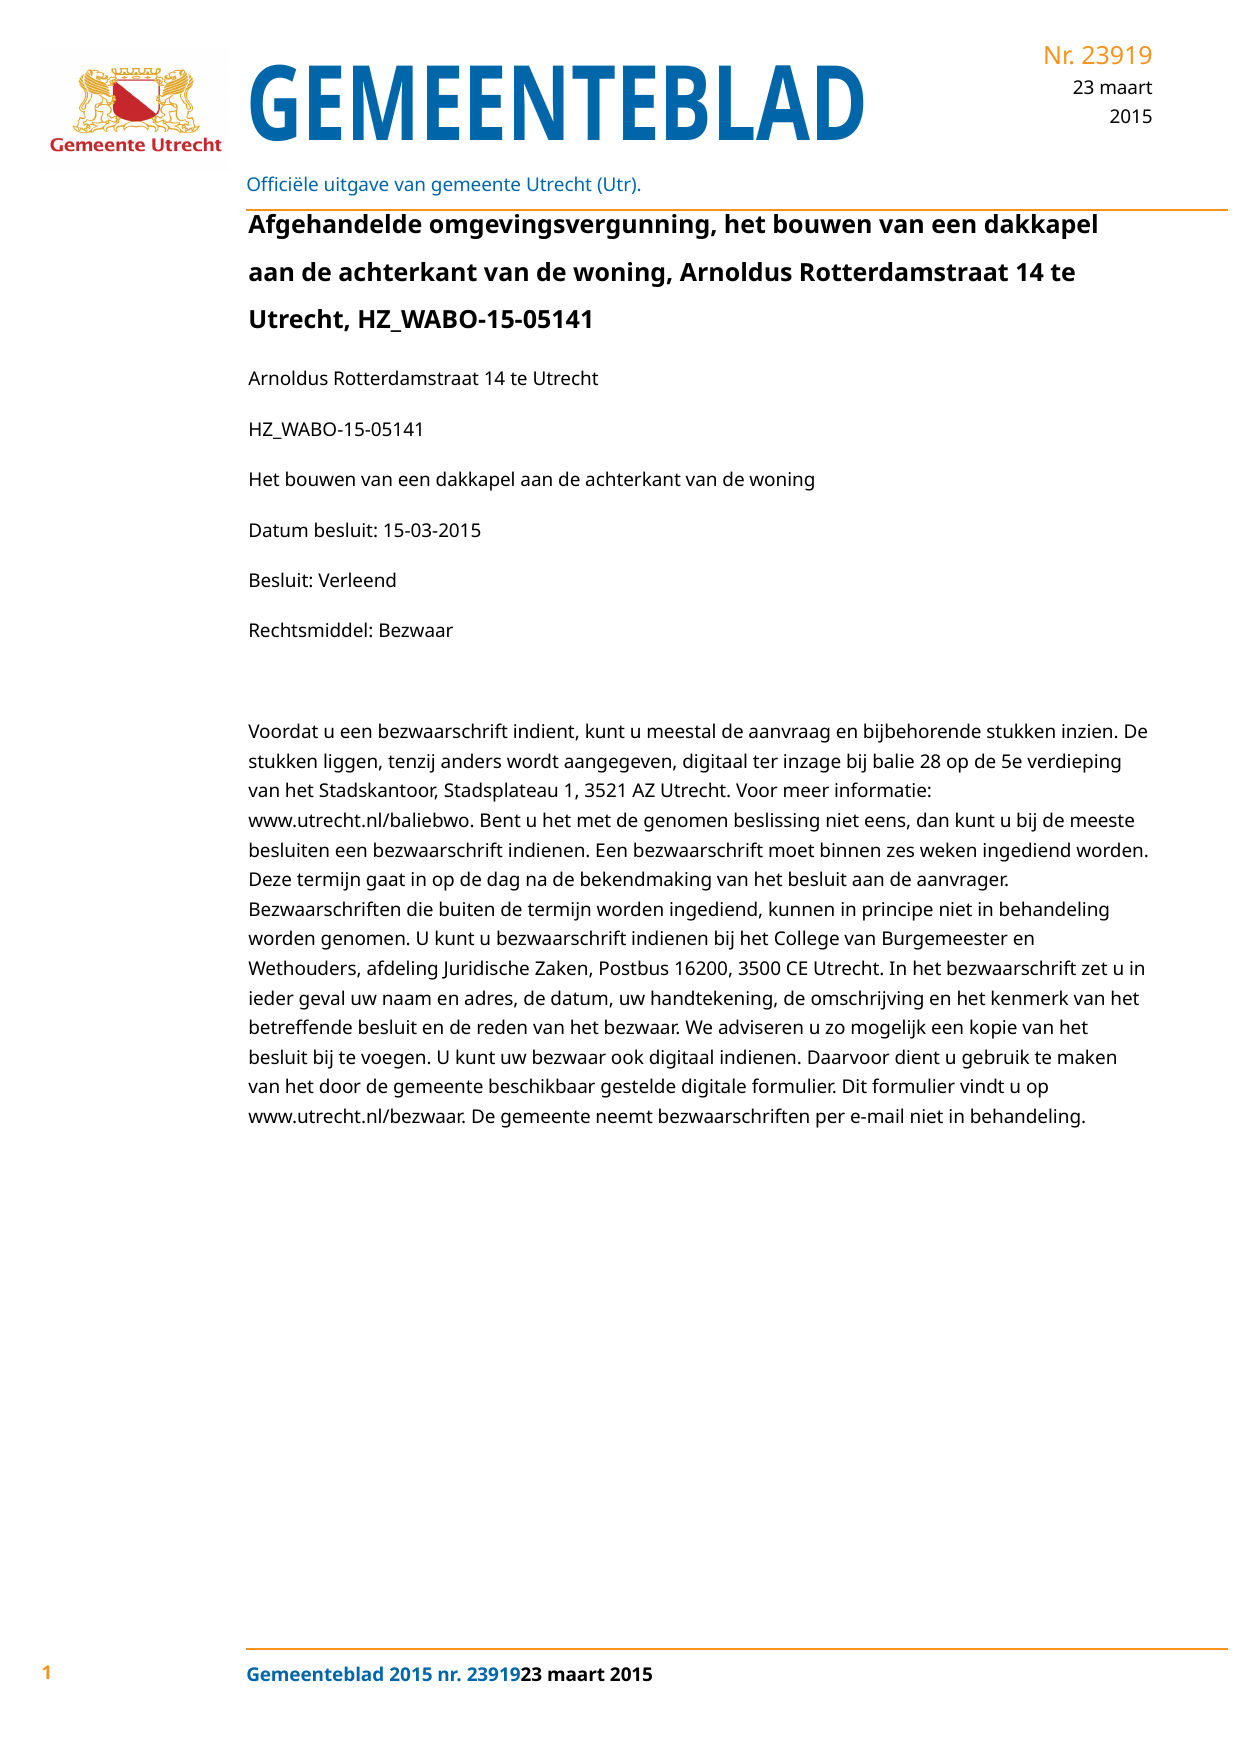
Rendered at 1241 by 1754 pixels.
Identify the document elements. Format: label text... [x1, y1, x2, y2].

text Voordat u een bezwaarschrift indient, kunt u meestal de aanvraag en bijbehorende stukken inzien. De stukken liggen, tenzij anders wordt aangegeven, digitaal ter inzage bij balie 28 op de 5e verdieping van het Stadskantoor, Stadsplateau 1, 3521 AZ Utrecht. Voor meer informatie: www.utrecht.nl/baliebwo. Bent u het met de genomen beslissing niet eens, dan kunt u bij de meeste besluiten een bezwaarschrift indienen. Een bezwaarschrift moet binnen zes weken ingediend worden. Deze termijn gaat in op de dag na de bekendmaking van het besluit aan de aanvrager. Bezwaarschriften die buiten de termijn worden ingediend, kunnen in principe niet in behandeling worden genomen. U kunt u bezwaarschrift indienen bij het College van Burgemeester en Wethouders, afdeling Juridische Zaken, Postbus 16200, 3500 CE Utrecht. In het bezwaarschrift zet u in ieder geval uw naam en adres, de datum, uw handtekening, de omschrijving en het kenmerk van het betreffende besluit en de reden van het bezwaar. We adviseren u zo mogelijk een kopie van het besluit bij te voegen. U kunt uw bezwaar ook digitaal indienen. Daarvoor dient u gebruik te maken van het door de gemeente beschikbaar gestelde digitale formulier. Dit formulier vindt u op www.utrecht.nl/bezwaar. De gemeente neemt bezwaarschriften per e-mail niet in behandeling. [248, 718, 1152, 1129]
text Rechtsmiddel: Bezwaar [248, 618, 1152, 643]
text Besluit: Verleend [248, 567, 1152, 593]
text HZ_WABO-15-05141 [248, 416, 1152, 442]
text Datum besluit: 15-03-2015 [248, 517, 1152, 542]
text Het bouwen van een dakkapel aan de achterkant van de woning [248, 466, 1152, 492]
text Afgehandelde omgevingsvergunning, het bouwen van een dakkapel aan de achterkant van de woning, Arnoldus Rotterdamstraat 14 te Utrecht, HZ_WABO-15-05141 [248, 211, 1152, 336]
text Arnoldus Rotterdamstraat 14 te Utrecht [248, 366, 1152, 391]
picture [41, 47, 231, 172]
